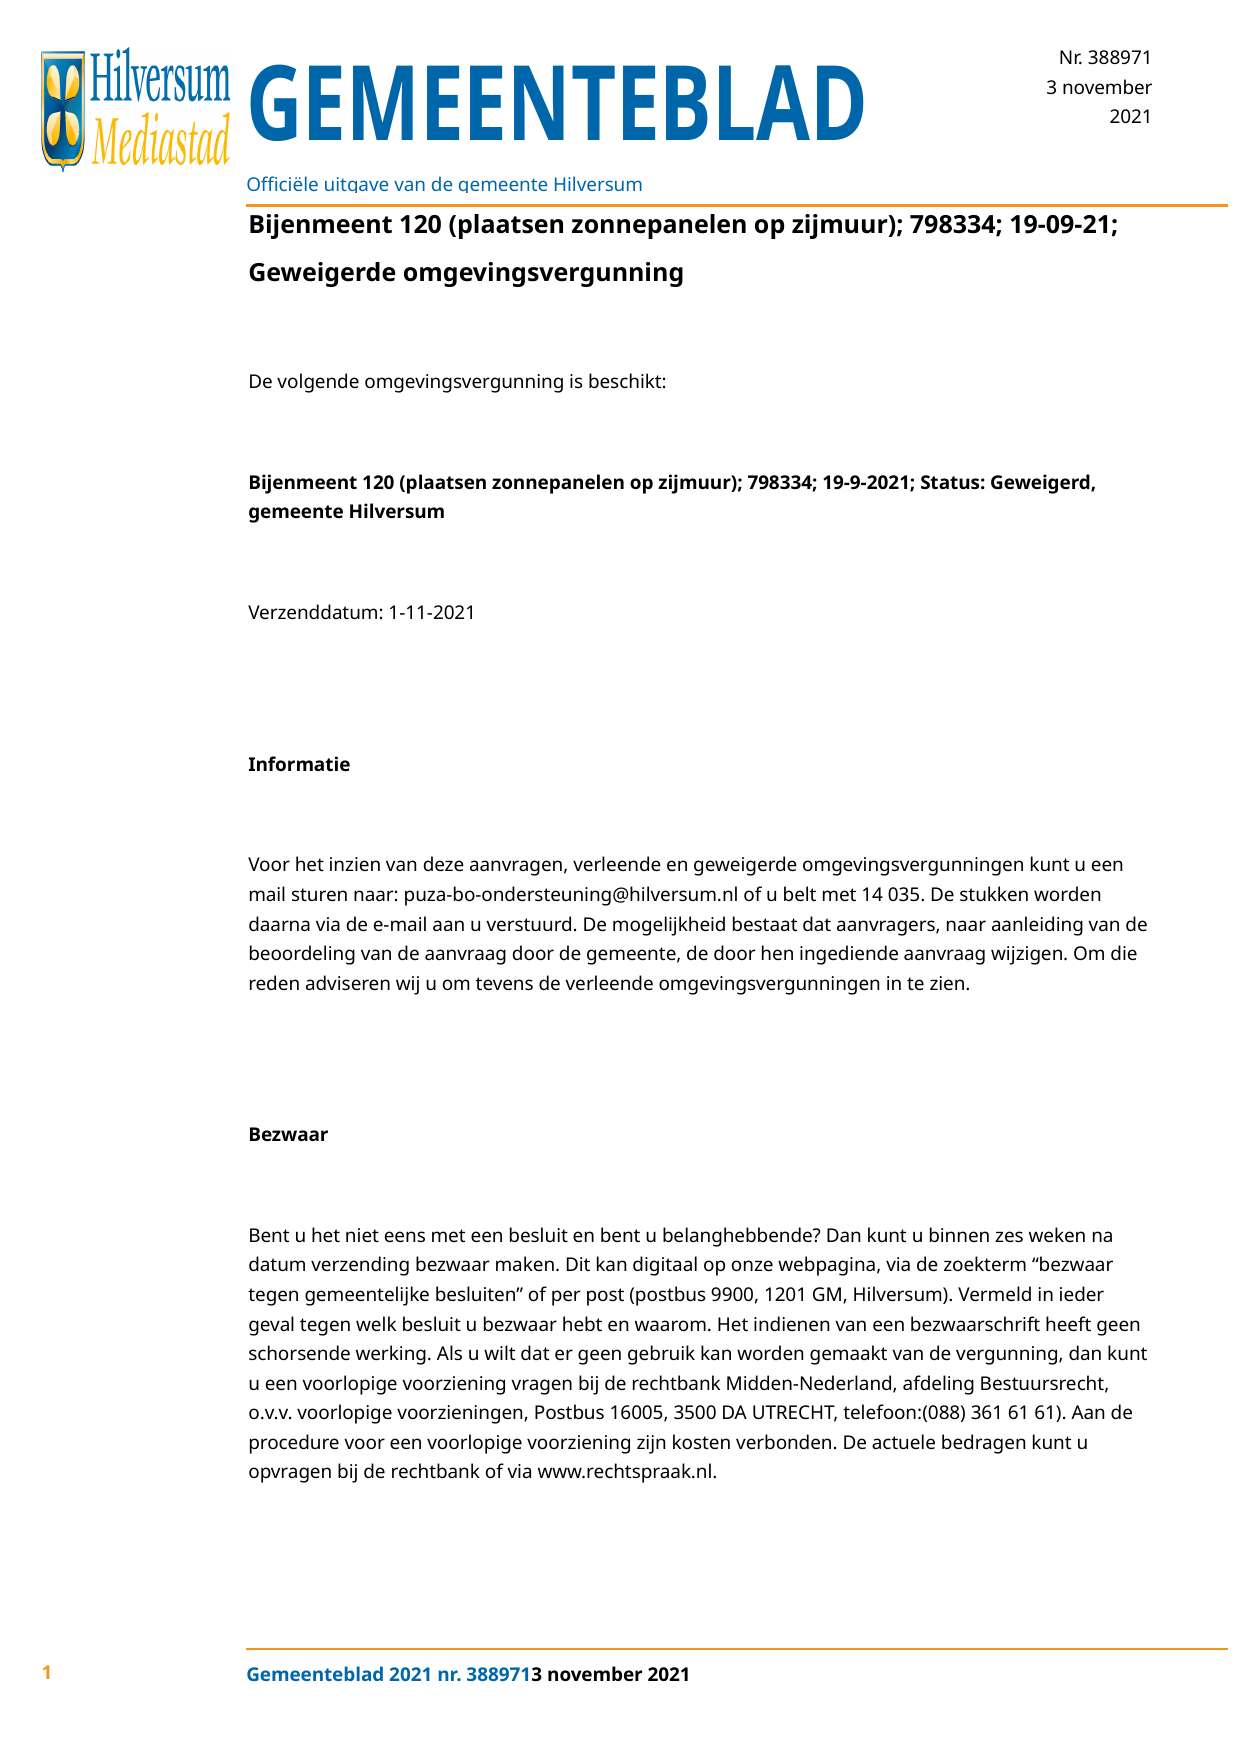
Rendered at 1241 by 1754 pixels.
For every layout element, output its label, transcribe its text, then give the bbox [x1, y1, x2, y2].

text Voor het inzien van deze aanvragen, verleende en geweigerde omgevingsvergunningen kunt u een mail sturen naar: puza-bo-ondersteuning@hilversum.nl of u belt met 14 035. De stukken worden daarna via de e-mail aan u verstuurd. De mogelijkheid bestaat dat aanvragers, naar aanleiding van de beoordeling van de aanvraag door de gemeente, de door hen ingediende aanvraag wijzigen. Om die reden adviseren wij u om tevens de verleende omgevingsvergunningen in te zien. [248, 852, 1152, 996]
text De volgende omgevingsvergunning is beschikt: [248, 368, 1152, 394]
text Bijenmeent 120 (plaatsen zonnepanelen op zijmuur); 798334; 19-09-21; Geweigerde omgevingsvergunning [248, 207, 1152, 288]
text Bent u het niet eens met een besluit en bent u belanghebbende? Dan kunt u binnen zes weken na datum verzending bezwaar maken. Dit kan digitaal op onze webpagina, via de zoekterm “bezwaar tegen gemeentelijke besluiten” of per post (postbus 9900, 1201 GM, Hilversum). Vermeld in ieder geval tegen welk besluit u bezwaar hebt en waarom. Het indienen van een bezwaarschrift heeft geen schorsende werking. Als u wilt dat er geen gebruik kan worden gemaakt van de vergunning, dan kunt u een voorlopige voorziening vragen bij de rechtbank Midden-Nederland, afdeling Bestuursrecht, o.v.v. voorlopige voorzieningen, Postbus 16005, 3500 DA UTRECHT, telefoon:(088) 361 61 61). Aan de procedure voor een voorlopige voorziening zijn kosten verbonden. De actuele bedragen kunt u opvragen bij de rechtbank of via www.rechtspraak.nl. [248, 1222, 1152, 1484]
text Verzenddatum: 1-11-2021 [248, 599, 1152, 625]
text Bezwaar [248, 1121, 1152, 1147]
text Bijenmeent 120 (plaatsen zonnepanelen op zijmuur); 798334; 19-9-2021; Status: Geweigerd, gemeente Hilversum [248, 469, 1152, 524]
picture [41, 47, 231, 172]
text Informatie [248, 751, 1152, 777]
